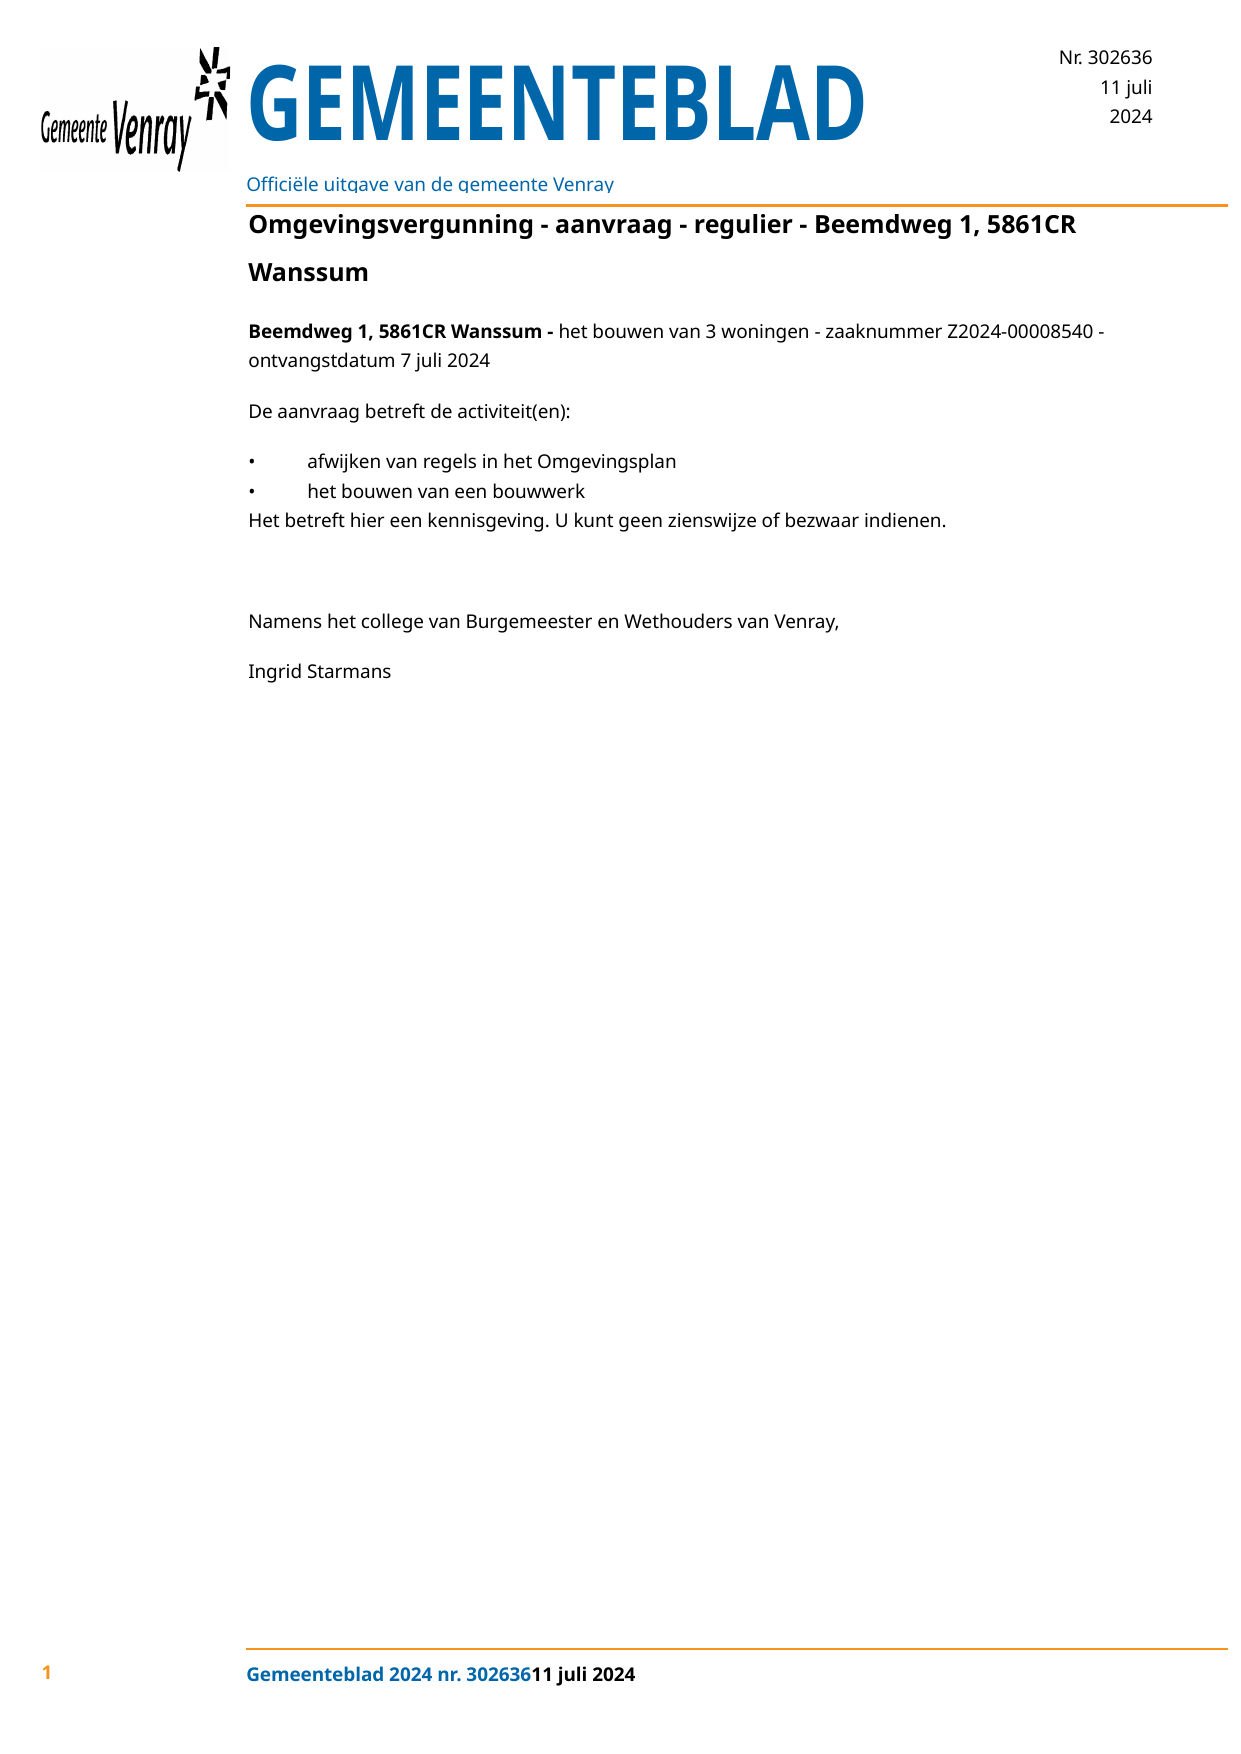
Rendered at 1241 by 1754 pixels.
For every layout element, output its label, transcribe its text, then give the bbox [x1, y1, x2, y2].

picture [41, 47, 231, 172]
text Beemdweg 1, 5861CR Wanssum - het bouwen van 3 woningen - zaaknummer Z2024-00008540 - ontvangstdatum 7 juli 2024 [248, 318, 1152, 373]
text Het betreft hier een kennisgeving. U kunt geen zienswijze of bezwaar indienen. [248, 507, 1152, 533]
list het bouwen van een bouwwerk [248, 478, 1152, 504]
text Namens het college van Burgemeester en Wethouders van Venray, [248, 608, 1152, 634]
text Ingrid Starmans [248, 659, 1152, 684]
text De aanvraag betreft de activiteit(en): [248, 398, 1152, 424]
list afwijken van regels in het Omgevingsplan [248, 448, 1152, 474]
text Omgevingsvergunning - aanvraag - regulier - Beemdweg 1, 5861CR Wanssum [248, 207, 1152, 288]
